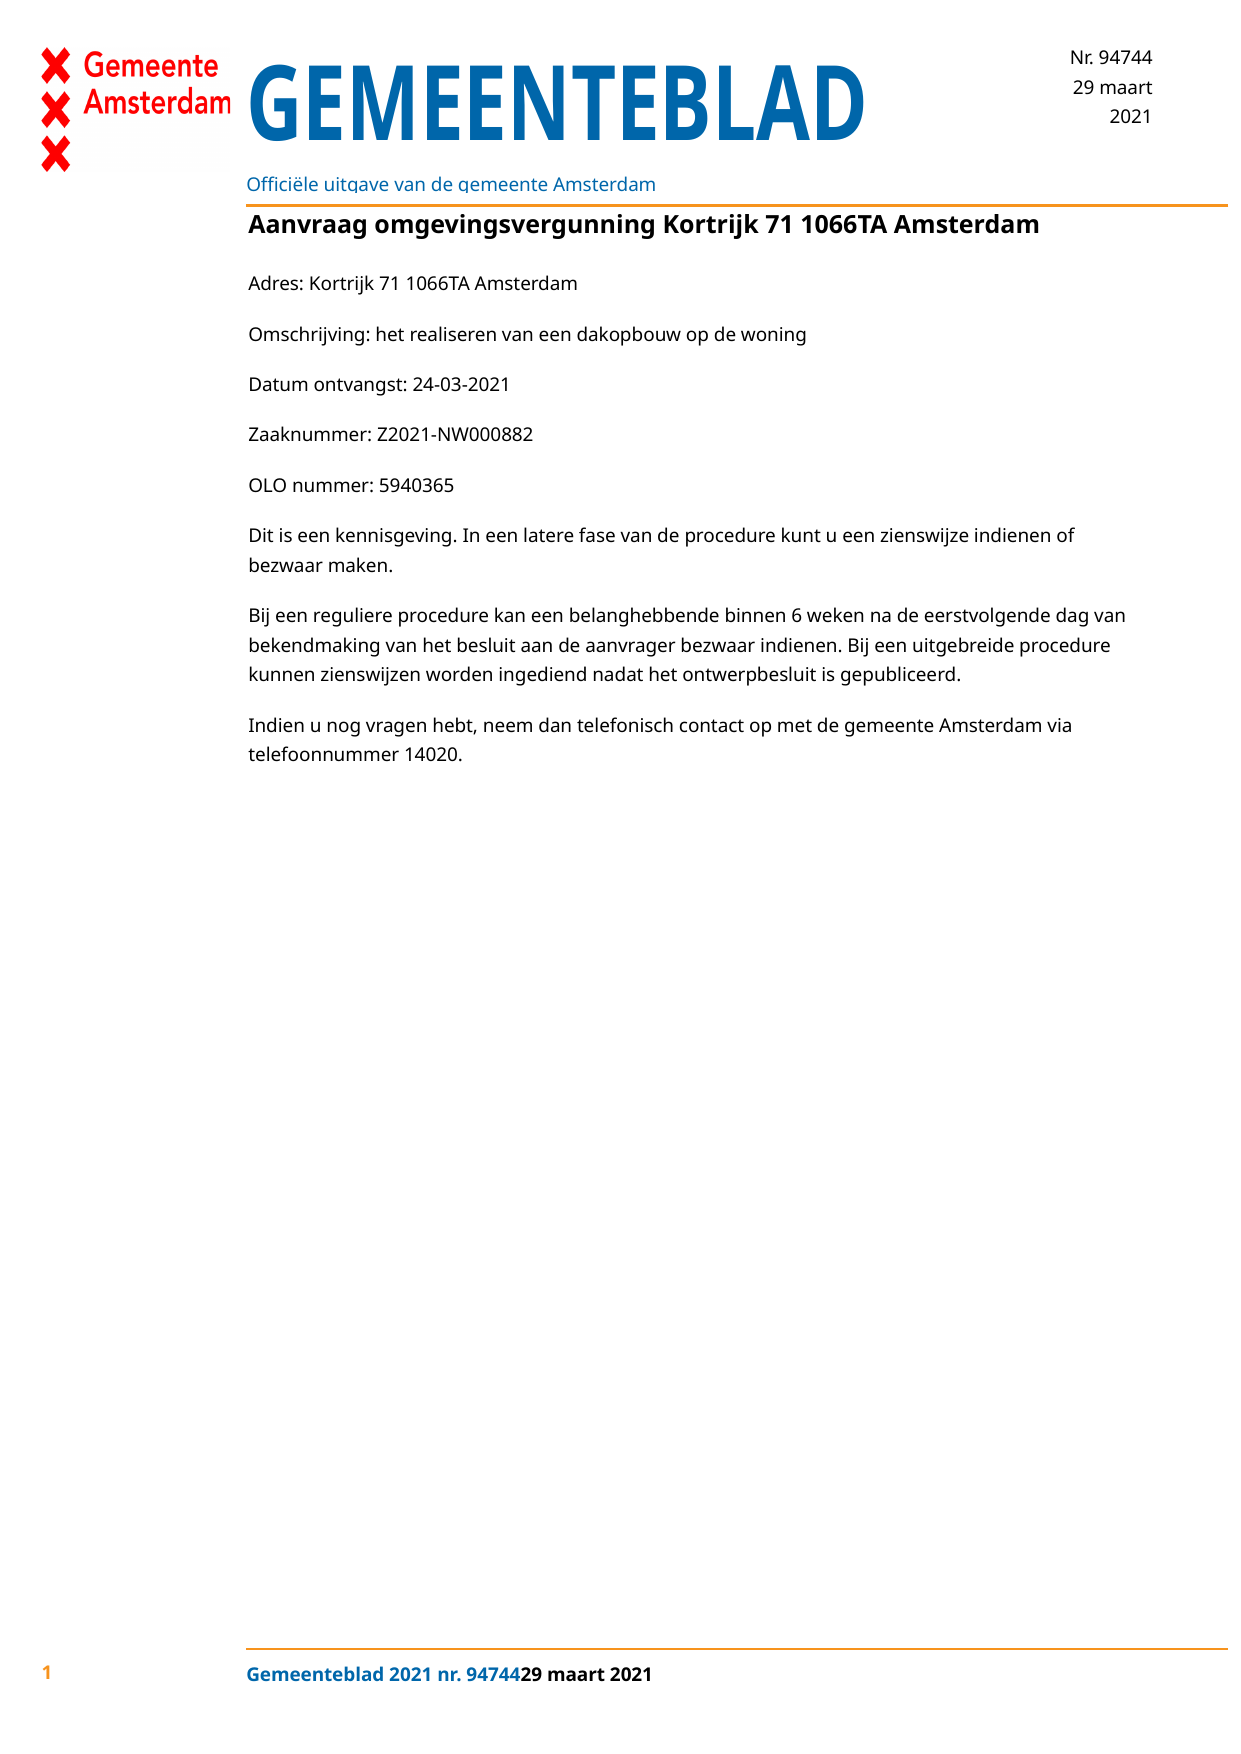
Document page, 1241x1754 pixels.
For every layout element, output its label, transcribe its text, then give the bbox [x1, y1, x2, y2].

text Datum ontvangst: 24-03-2021 [248, 371, 1152, 397]
text Aanvraag omgevingsvergunning Kortrijk 71 1066TA Amsterdam [248, 207, 1152, 241]
text OLO nummer: 5940365 [248, 472, 1152, 498]
text Omschrijving: het realiseren van een dakopbouw op de woning [248, 321, 1152, 346]
picture [41, 47, 231, 172]
text Dit is een kennisgeving. In een latere fase van de procedure kunt u een zienswijze indienen of bezwaar maken. [248, 522, 1152, 578]
text Bij een reguliere procedure kan een belanghebbende binnen 6 weken na de eerstvolgende dag van bekendmaking van het besluit aan de aanvrager bezwaar indienen. Bij een uitgebreide procedure kunnen zienswijzen worden ingediend nadat het ontwerpbesluit is gepubliceerd. [248, 602, 1152, 687]
text Indien u nog vragen hebt, neem dan telefonisch contact op met de gemeente Amsterdam via telefoonnummer 14020. [248, 712, 1152, 767]
text Zaaknummer: Z2021-NW000882 [248, 422, 1152, 447]
text Adres: Kortrijk 71 1066TA Amsterdam [248, 270, 1152, 296]
